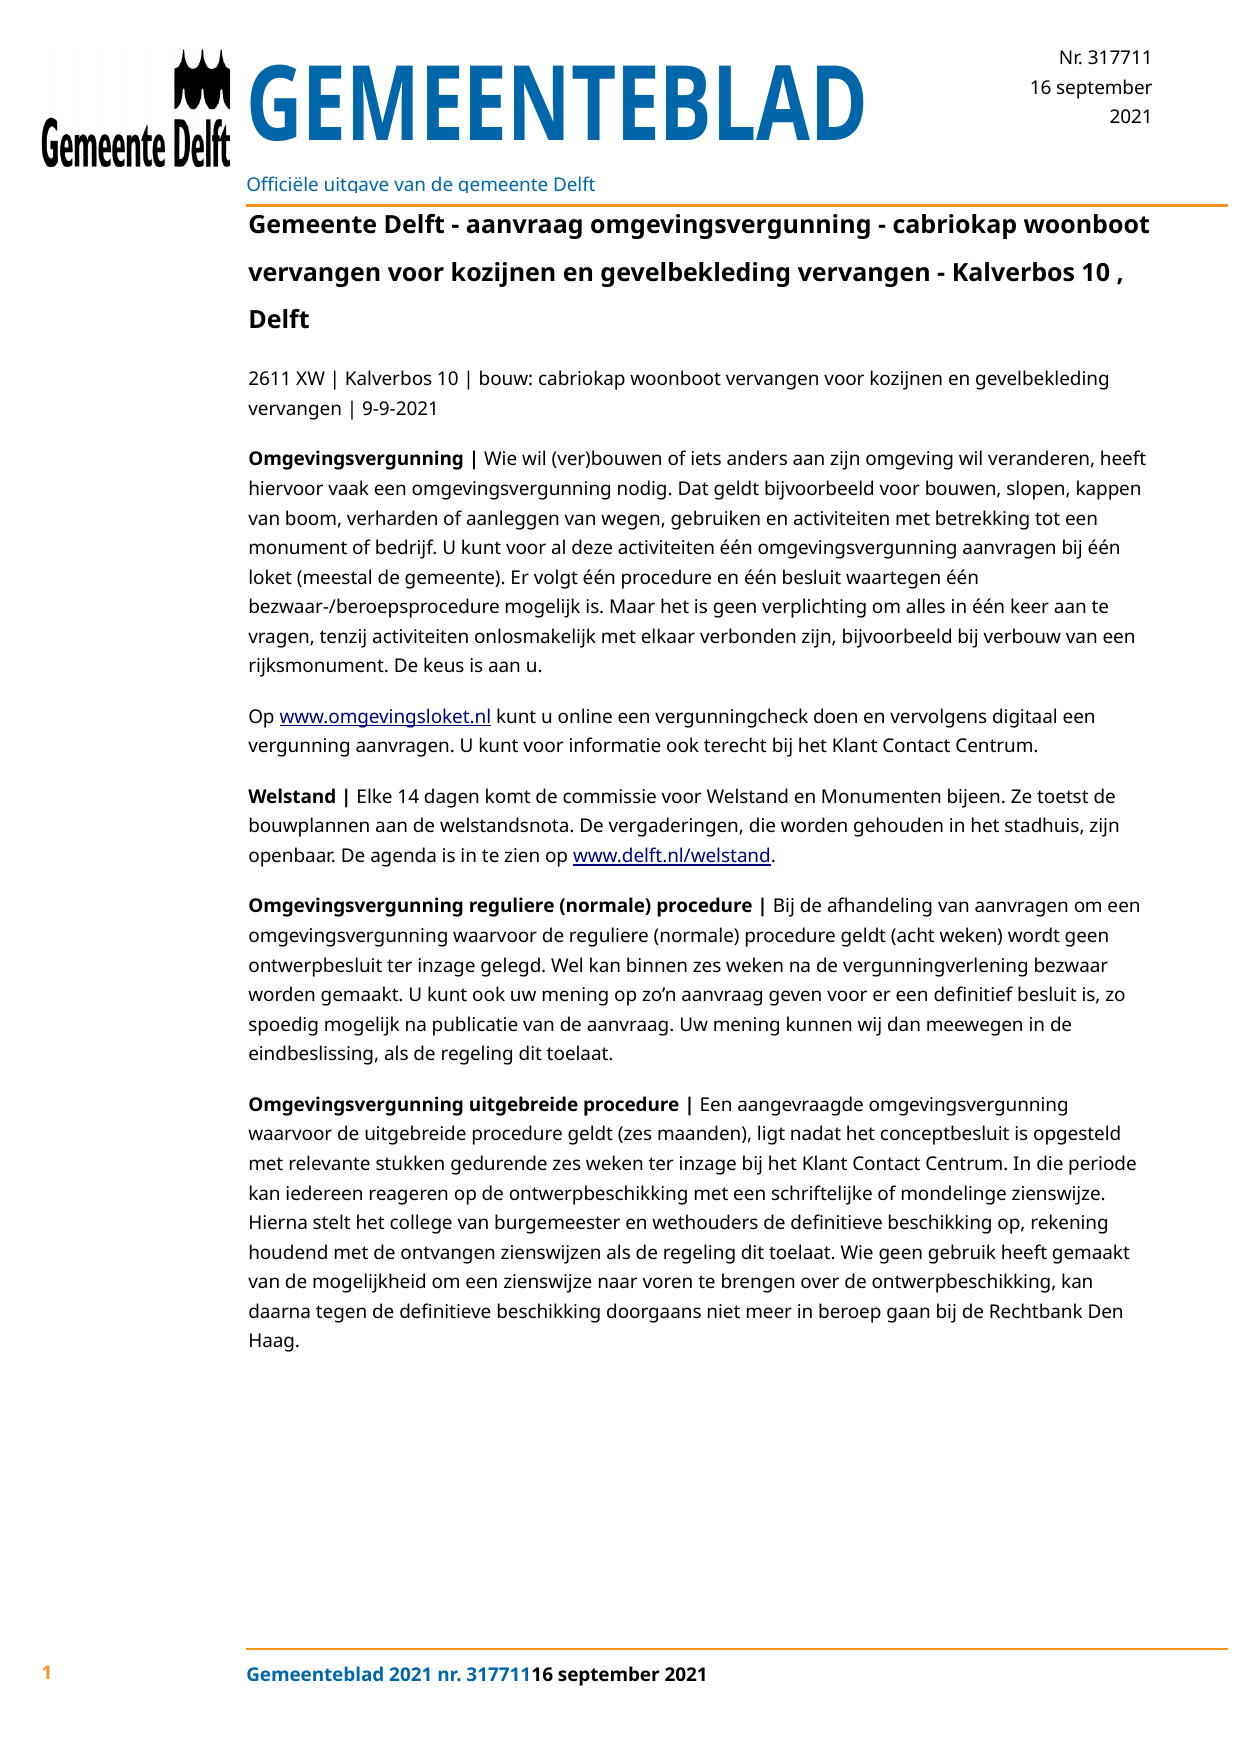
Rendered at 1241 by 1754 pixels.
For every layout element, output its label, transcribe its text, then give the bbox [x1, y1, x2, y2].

text Op www.omgevingsloket.nl kunt u online een vergunningcheck doen en vervolgens digitaal een vergunning aanvragen. U kunt voor informatie ook terecht bij het Klant Contact Centrum. [248, 703, 1152, 758]
text Gemeente Delft - aanvraag omgevingsvergunning - cabriokap woonboot vervangen voor kozijnen en gevelbekleding vervangen - Kalverbos 10 , Delft [248, 207, 1152, 336]
picture [41, 47, 231, 172]
text 2611 XW | Kalverbos 10 | bouw: cabriokap woonboot vervangen voor kozijnen en gevelbekleding vervangen | 9-9-2021 [248, 366, 1152, 421]
text Omgevingsvergunning uitgebreide procedure | Een aangevraagde omgevingsvergunning waarvoor de uitgebreide procedure geldt (zes maanden), ligt nadat het conceptbesluit is opgesteld met relevante stukken gedurende zes weken ter inzage bij het Klant Contact Centrum. In die periode kan iedereen reageren op de ontwerpbeschikking met een schriftelijke of mondelinge zienswijze. Hierna stelt het college van burgemeester en wethouders de definitieve beschikking op, rekening houdend met de ontvangen zienswijzen als de regeling dit toelaat. Wie geen gebruik heeft gemaakt van de mogelijkheid om een zienswijze naar voren te brengen over de ontwerpbeschikking, kan daarna tegen de definitieve beschikking doorgaans niet meer in beroep gaan bij de Rechtbank Den Haag. [248, 1091, 1152, 1353]
text Omgevingsvergunning reguliere (normale) procedure | Bij de afhandeling van aanvragen om een omgevingsvergunning waarvoor de reguliere (normale) procedure geldt (acht weken) wordt geen ontwerpbesluit ter inzage gelegd. Wel kan binnen zes weken na de vergunningverlening bezwaar worden gemaakt. U kunt ook uw mening op zo’n aanvraag geven voor er een definitief besluit is, zo spoedig mogelijk na publicatie van de aanvraag. Uw mening kunnen wij dan meewegen in de eindbeslissing, als de regeling dit toelaat. [248, 893, 1152, 1066]
text Welstand | Elke 14 dagen komt de commissie voor Welstand en Monumenten bijeen. Ze toetst de bouwplannen aan de welstandsnota. De vergaderingen, die worden gehouden in het stadhuis, zijn openbaar. De agenda is in te zien op www.delft.nl/welstand. [248, 783, 1152, 868]
text Omgevingsvergunning | Wie wil (ver)bouwen of iets anders aan zijn omgeving wil veranderen, heeft hiervoor vaak een omgevingsvergunning nodig. Dat geldt bijvoorbeeld voor bouwen, slopen, kappen van boom, verharden of aanleggen van wegen, gebruiken en activiteiten met betrekking tot een monument of bedrijf. U kunt voor al deze activiteiten één omgevingsvergunning aanvragen bij één loket (meestal de gemeente). Er volgt één procedure en één besluit waartegen één bezwaar-/beroepsprocedure mogelijk is. Maar het is geen verplichting om alles in één keer aan te vragen, tenzij activiteiten onlosmakelijk met elkaar verbonden zijn, bijvoorbeeld bij verbouw van een rijksmonument. De keus is aan u. [248, 446, 1152, 678]
